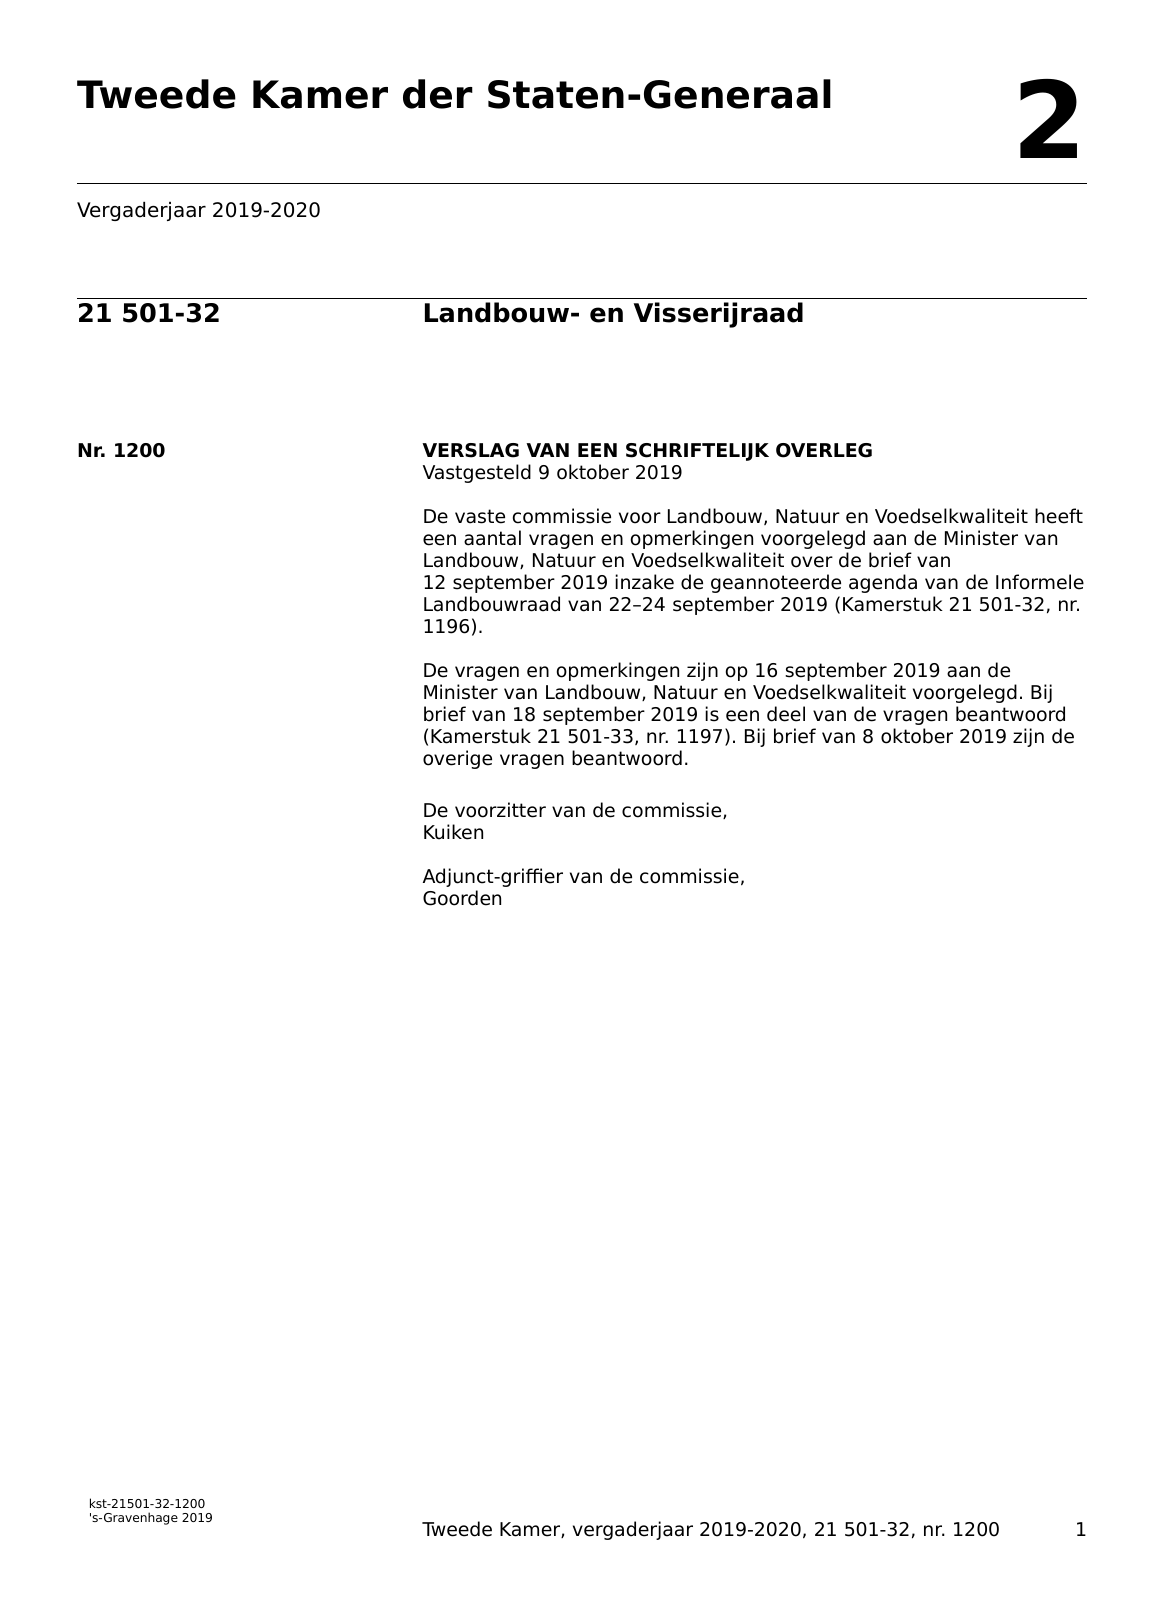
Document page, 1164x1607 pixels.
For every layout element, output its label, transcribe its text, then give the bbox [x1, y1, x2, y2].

subtitle Nr. 1200 VERSLAG VAN EEN SCHRIFTELIJK OVERLEG [77, 440, 1087, 462]
subtitle 21 501-32 Landbouw- en Visserijraad [77, 299, 1087, 329]
text Vastgesteld 9 oktober 2019 [422, 462, 1087, 484]
text kst-21501-32-1200 [88, 1497, 323, 1511]
text De vragen en opmerkingen zijn op 16 september 2019 aan de Minister van Landbouw, Natuur en Voedselkwaliteit voorgelegd. Bij brief van 18 september 2019 is een deel van de vragen beantwoord (Kamerstuk 21 501-33, nr. 1197). Bij brief van 8 oktober 2019 zijn de overige vragen beantwoord. [422, 660, 1087, 770]
table_header 2 [886, 59, 1087, 183]
table_header Tweede Kamer der Staten-Generaal [77, 59, 886, 183]
text De voorzitter van de commissie, Kuiken [422, 800, 1087, 844]
table_cell Vergaderjaar 2019-2020 [77, 184, 1087, 298]
text De vaste commissie voor Landbouw, Natuur en Voedselkwaliteit heeft een aantal vragen en opmerkingen voorgelegd aan de Minister van Landbouw, Natuur en Voedselkwaliteit over de brief van 12 september 2019 inzake de geannoteerde agenda van de Informele Landbouwraad van 22–24 september 2019 (Kamerstuk 21 501-32, nr. 1196). [422, 506, 1087, 638]
text 's-Gravenhage 2019 [88, 1511, 323, 1525]
text Adjunct-griffier van de commissie, Goorden [422, 866, 1087, 910]
